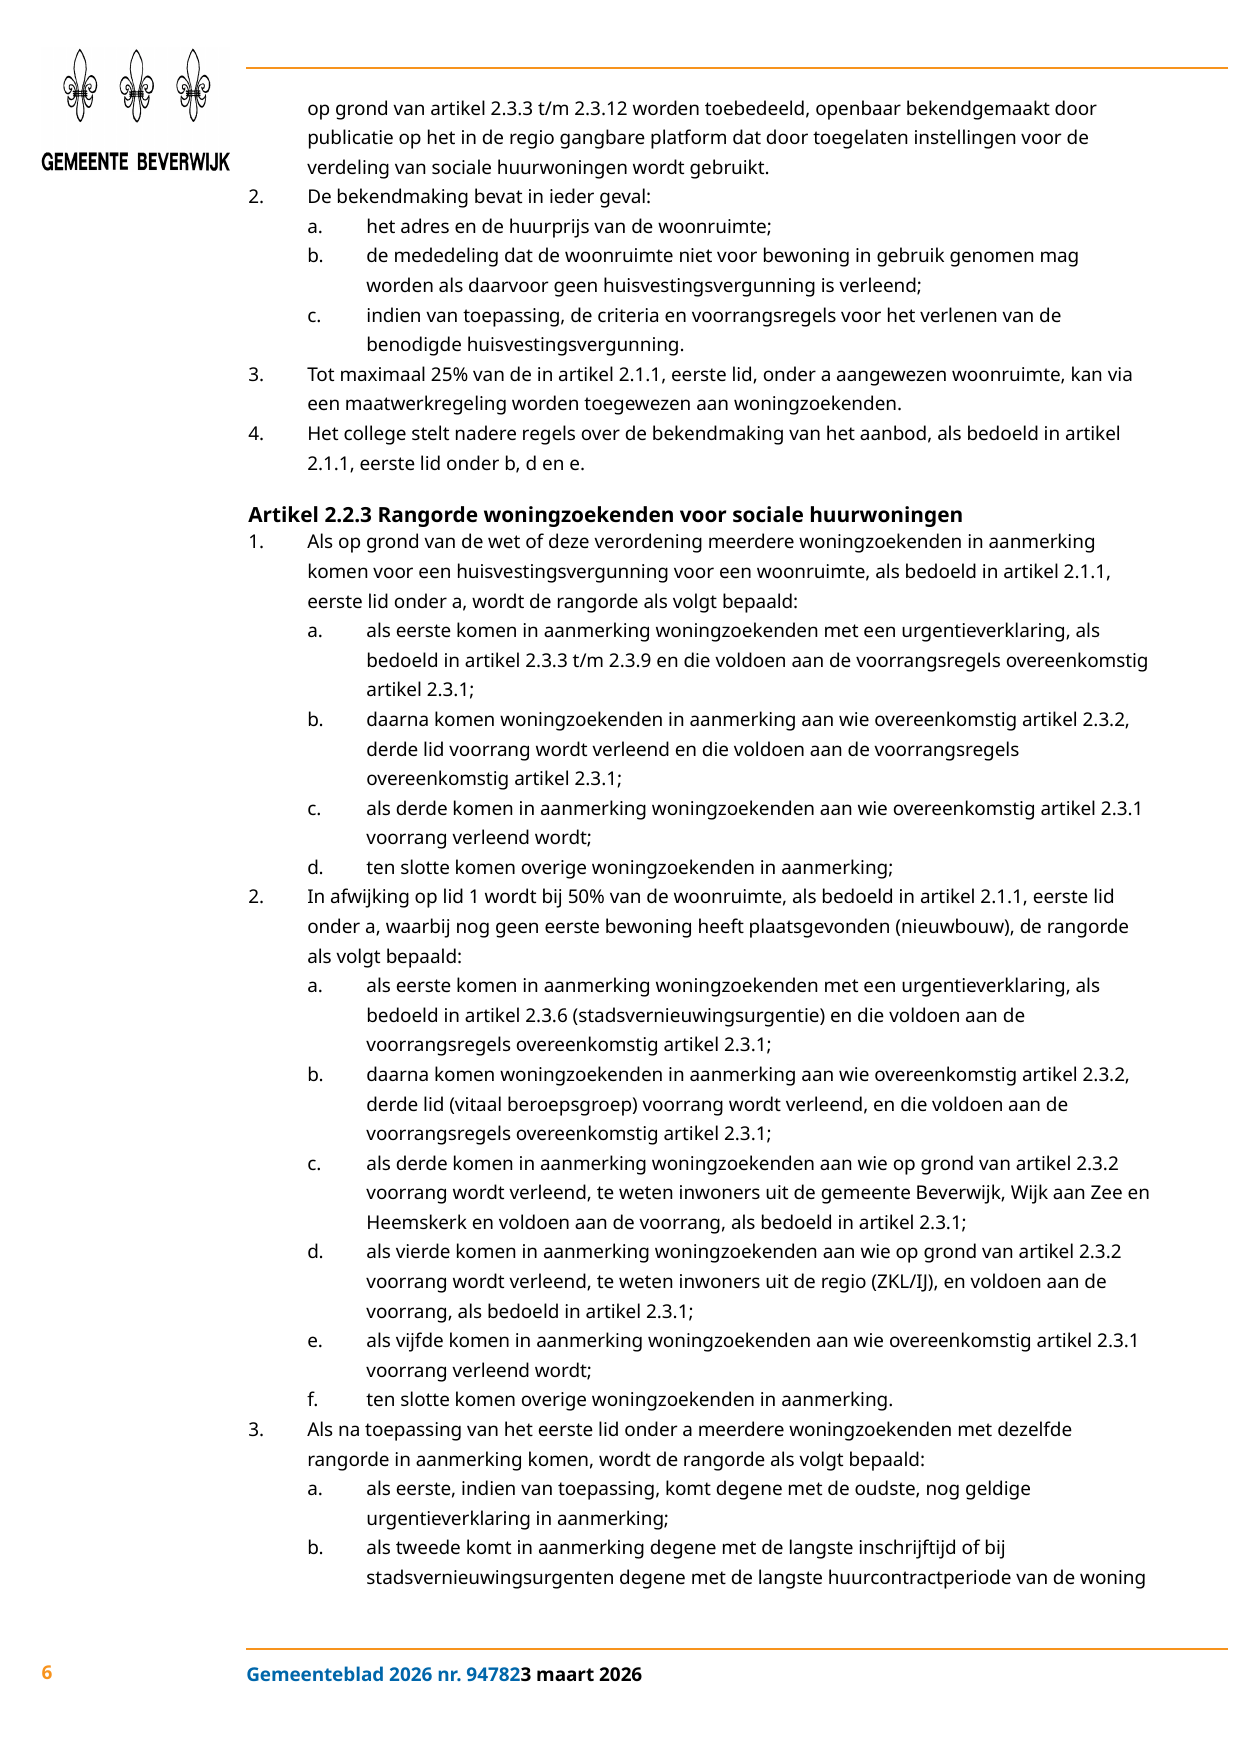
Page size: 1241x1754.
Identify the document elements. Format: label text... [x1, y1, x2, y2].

list daarna komen woningzoekenden in aanmerking aan wie overeenkomstig artikel 2.3.2, derde lid (vitaal beroepsgroep) voorrang wordt verleend, en die voldoen aan de voorrangsregels overeenkomstig artikel 2.3.1; [307, 1061, 1152, 1146]
list ten slotte komen overige woningzoekenden in aanmerking. [307, 1387, 1152, 1412]
list In afwijking op lid 1 wordt bij 50% van de woonruimte, als bedoeld in artikel 2.1.1, eerste lid onder a, waarbij nog geen eerste bewoning heeft plaatsgevonden (nieuwbouw), de rangorde als volgt bepaald: [248, 884, 1152, 968]
list Het college stelt nadere regels over de bekendmaking van het aanbod, als bedoeld in artikel 2.1.1, eerste lid onder b, d en e. [248, 420, 1152, 476]
list De bekendmaking bevat in ieder geval: [248, 183, 1152, 209]
list als eerste komen in aanmerking woningzoekenden met een urgentieverklaring, als bedoeld in artikel 2.3.6 (stadsvernieuwingsurgentie) en die voldoen aan de voorrangsregels overeenkomstig artikel 2.3.1; [307, 972, 1152, 1057]
list als eerste, indien van toepassing, komt degene met de oudste, nog geldige urgentieverklaring in aanmerking; [307, 1475, 1152, 1531]
list daarna komen woningzoekenden in aanmerking aan wie overeenkomstig artikel 2.3.2, derde lid voorrang wordt verleend en die voldoen aan de voorrangsregels overeenkomstig artikel 2.3.1; [307, 706, 1152, 791]
list op grond van artikel 2.3.3 t/m 2.3.12 worden toebedeeld, openbaar bekendgemaakt door publicatie op het in de regio gangbare platform dat door toegelaten instellingen voor de verdeling van sociale huurwoningen wordt gebruikt. [248, 95, 1152, 180]
list het adres en de huurprijs van de woonruimte; [307, 213, 1152, 239]
list de mededeling dat de woonruimte niet voor bewoning in gebruik genomen mag worden als daarvoor geen huisvestingsvergunning is verleend; [307, 243, 1152, 298]
list ten slotte komen overige woningzoekenden in aanmerking; [307, 854, 1152, 880]
list Tot maximaal 25% van de in artikel 2.1.1, eerste lid, onder a aangewezen woonruimte, kan via een maatwerkregeling worden toegewezen aan woningzoekenden. [248, 361, 1152, 416]
list Als op grond van de wet of deze verordening meerdere woningzoekenden in aanmerking komen voor een huisvestingsvergunning voor een woonruimte, als bedoeld in artikel 2.1.1, eerste lid onder a, wordt de rangorde als volgt bepaald: [248, 529, 1152, 613]
list als vijfde komen in aanmerking woningzoekenden aan wie overeenkomstig artikel 2.3.1 voorrang verleend wordt; [307, 1327, 1152, 1383]
list als derde komen in aanmerking woningzoekenden aan wie op grond van artikel 2.3.2 voorrang wordt verleend, te weten inwoners uit de gemeente Beverwijk, Wijk aan Zee en Heemskerk en voldoen aan de voorrang, als bedoeld in artikel 2.3.1; [307, 1150, 1152, 1235]
list als vierde komen in aanmerking woningzoekenden aan wie op grond van artikel 2.3.2 voorrang wordt verleend, te weten inwoners uit de regio (ZKL/IJ), en voldoen aan de voorrang, als bedoeld in artikel 2.3.1; [307, 1239, 1152, 1323]
list als eerste komen in aanmerking woningzoekenden met een urgentieverklaring, als bedoeld in artikel 2.3.3 t/m 2.3.9 en die voldoen aan de voorrangsregels overeenkomstig artikel 2.3.1; [307, 617, 1152, 702]
list indien van toepassing, de criteria en voorrangsregels voor het verlenen van de benodigde huisvestingsvergunning. [307, 302, 1152, 357]
list Als na toepassing van het eerste lid onder a meerdere woningzoekenden met dezelfde rangorde in aanmerking komen, wordt de rangorde als volgt bepaald: [248, 1416, 1152, 1471]
text Artikel 2.2.3 Rangorde woningzoekenden voor sociale huurwoningen [248, 500, 1152, 529]
list als derde komen in aanmerking woningzoekenden aan wie overeenkomstig artikel 2.3.1 voorrang verleend wordt; [307, 795, 1152, 850]
list als tweede komt in aanmerking degene met de langste inschrijftijd of bij stadsvernieuwingsurgenten degene met de langste huurcontractperiode van de woning [307, 1534, 1152, 1590]
picture [41, 47, 231, 172]
